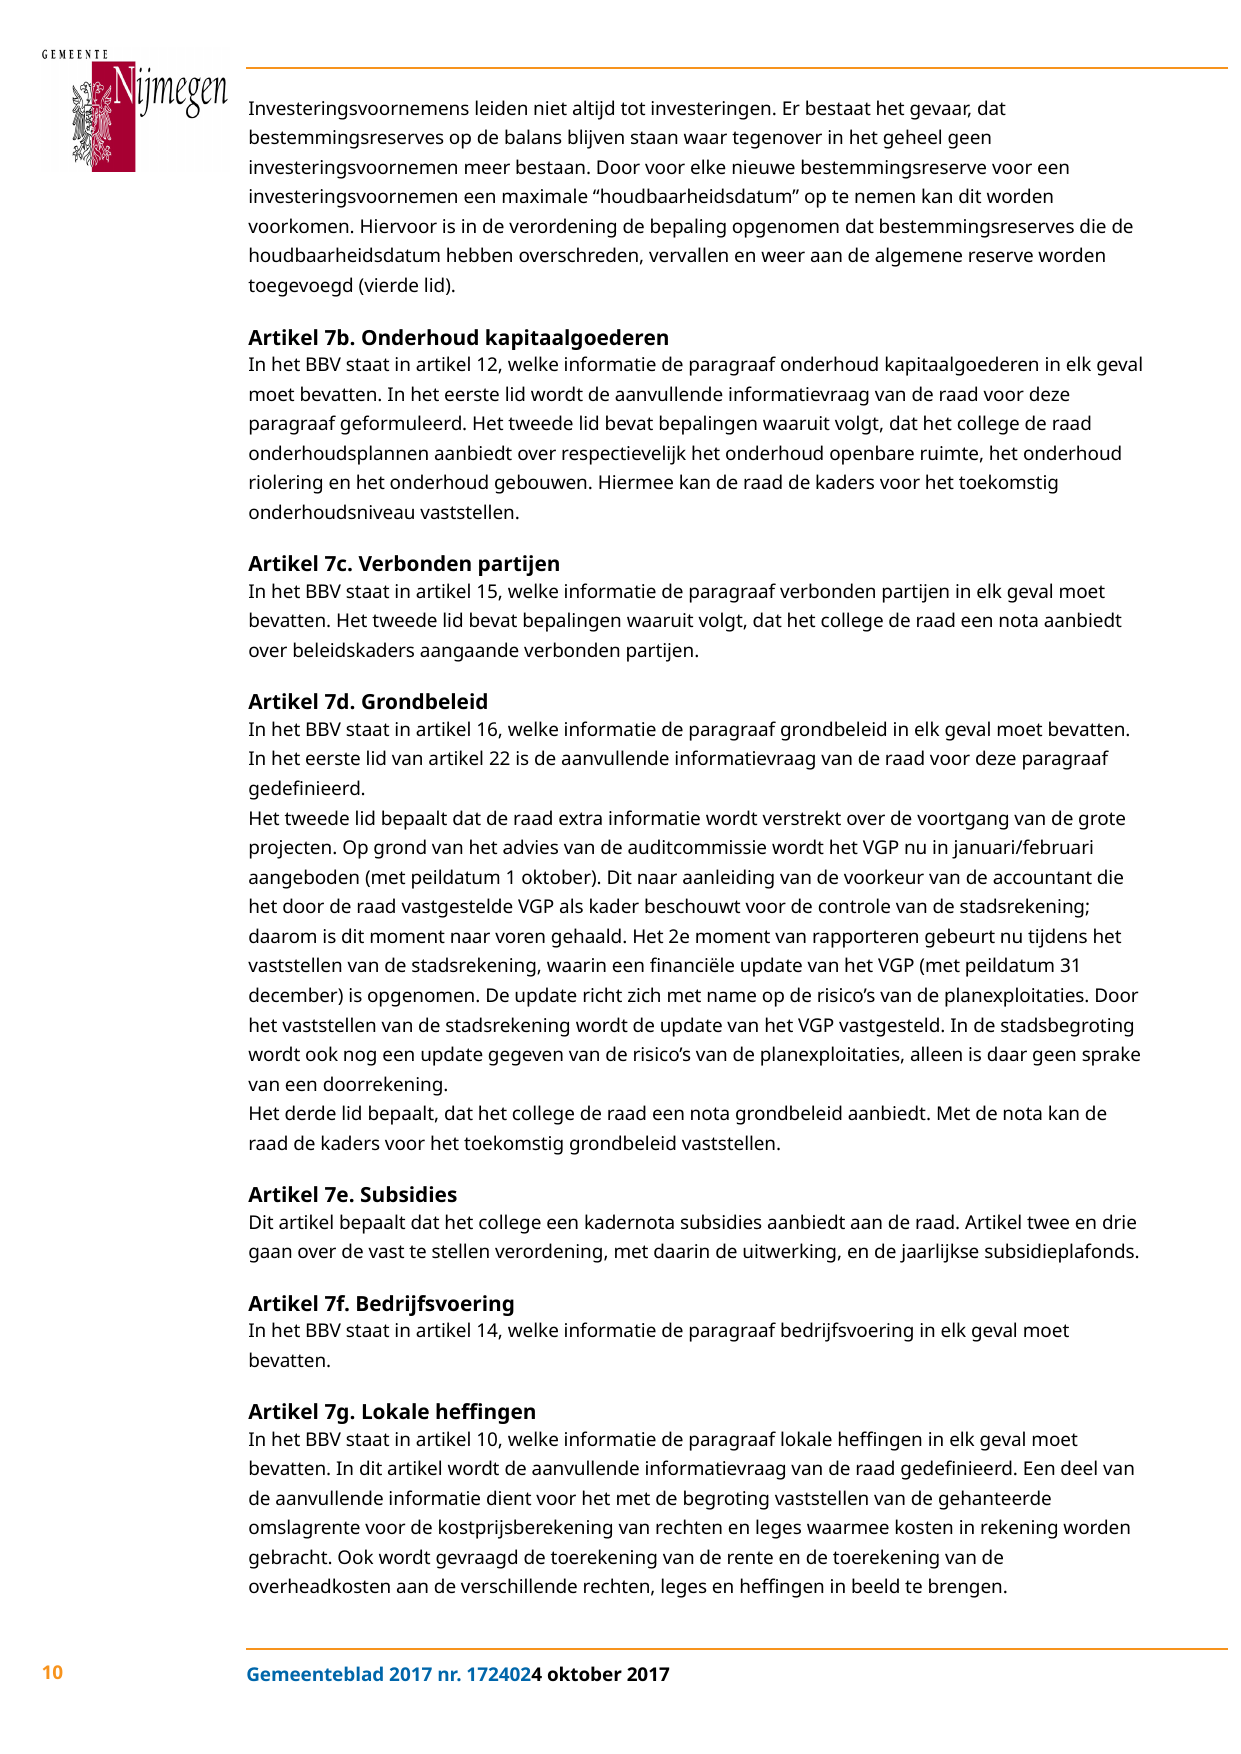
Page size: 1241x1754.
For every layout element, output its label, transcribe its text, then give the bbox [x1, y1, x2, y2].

text In het BBV staat in artikel 10, welke informatie de paragraaf lokale heffingen in elk geval moet bevatten. In dit artikel wordt de aanvullende informatievraag van de raad gedefinieerd. Een deel van de aanvullende informatie dient voor het met de begroting vaststellen van de gehanteerde omslagrente voor de kostprijsberekening van rechten en leges waarmee kosten in rekening worden gebracht. Ook wordt gevraagd de toerekening van de rente en de toerekening van de overheadkosten aan de verschillende rechten, leges en heffingen in beeld te brengen. [248, 1426, 1152, 1599]
text In het BBV staat in artikel 16, welke informatie de paragraaf grondbeleid in elk geval moet bevatten. In het eerste lid van artikel 22 is de aanvullende informatievraag van de raad voor deze paragraaf gedefinieerd. [248, 716, 1152, 801]
text In het BBV staat in artikel 15, welke informatie de paragraaf verbonden partijen in elk geval moet bevatten. Het tweede lid bevat bepalingen waaruit volgt, dat het college de raad een nota aanbiedt over beleidskaders aangaande verbonden partijen. [248, 578, 1152, 663]
text Dit artikel bepaalt dat het college een kadernota subsidies aanbiedt aan de raad. Artikel twee en drie gaan over de vast te stellen verordening, met daarin de uitwerking, en de jaarlijkse subsidieplafonds. [248, 1209, 1152, 1264]
text Artikel 7b. Onderhoud kapitaalgoederen [248, 323, 1152, 351]
text Het tweede lid bepaalt dat de raad extra informatie wordt verstrekt over de voortgang van de grote projecten. Op grond van het advies van de auditcommissie wordt het VGP nu in januari/februari aangeboden (met peildatum 1 oktober). Dit naar aanleiding van de voorkeur van de accountant die het door de raad vastgestelde VGP als kader beschouwt voor de controle van de stadsrekening; daarom is dit moment naar voren gehaald. Het 2e moment van rapporteren gebeurt nu tijdens het vaststellen van de stadsrekening, waarin een financiële update van het VGP (met peildatum 31 december) is opgenomen. De update richt zich met name op de risico’s van de planexploitaties. Door het vaststellen van de stadsrekening wordt de update van het VGP vastgesteld. In de stadsbegroting wordt ook nog een update gegeven van de risico’s van de planexploitaties, alleen is daar geen sprake van een doorrekening. [248, 805, 1152, 1097]
text In het BBV staat in artikel 14, welke informatie de paragraaf bedrijfsvoering in elk geval moet bevatten. [248, 1317, 1152, 1373]
text Artikel 7f. Bedrijfsvoering [248, 1289, 1152, 1317]
text Artikel 7g. Lokale heffingen [248, 1397, 1152, 1426]
text Artikel 7d. Grondbeleid [248, 687, 1152, 716]
text In het BBV staat in artikel 12, welke informatie de paragraaf onderhoud kapitaalgoederen in elk geval moet bevatten. In het eerste lid wordt de aanvullende informatievraag van de raad voor deze paragraaf geformuleerd. Het tweede lid bevat bepalingen waaruit volgt, dat het college de raad onderhoudsplannen aanbiedt over respectievelijk het onderhoud openbare ruimte, het onderhoud riolering en het onderhoud gebouwen. Hiermee kan de raad de kaders voor het toekomstig onderhoudsniveau vaststellen. [248, 351, 1152, 525]
text Investeringsvoornemens leiden niet altijd tot investeringen. Er bestaat het gevaar, dat bestemmingsreserves op de balans blijven staan waar tegenover in het geheel geen investeringsvoornemen meer bestaan. Door voor elke nieuwe bestemmingsreserve voor een investeringsvoornemen een maximale “houdbaarheidsdatum” op te nemen kan dit worden voorkomen. Hiervoor is in de verordening de bepaling opgenomen dat bestemmingsreserves die de houdbaarheidsdatum hebben overschreden, vervallen en weer aan de algemene reserve worden toegevoegd (vierde lid). [248, 95, 1152, 298]
picture [41, 47, 231, 172]
text Artikel 7e. Subsidies [248, 1181, 1152, 1209]
text Het derde lid bepaalt, dat het college de raad een nota grondbeleid aanbiedt. Met de nota kan de raad de kaders voor het toekomstig grondbeleid vaststellen. [248, 1101, 1152, 1156]
text Artikel 7c. Verbonden partijen [248, 549, 1152, 578]
